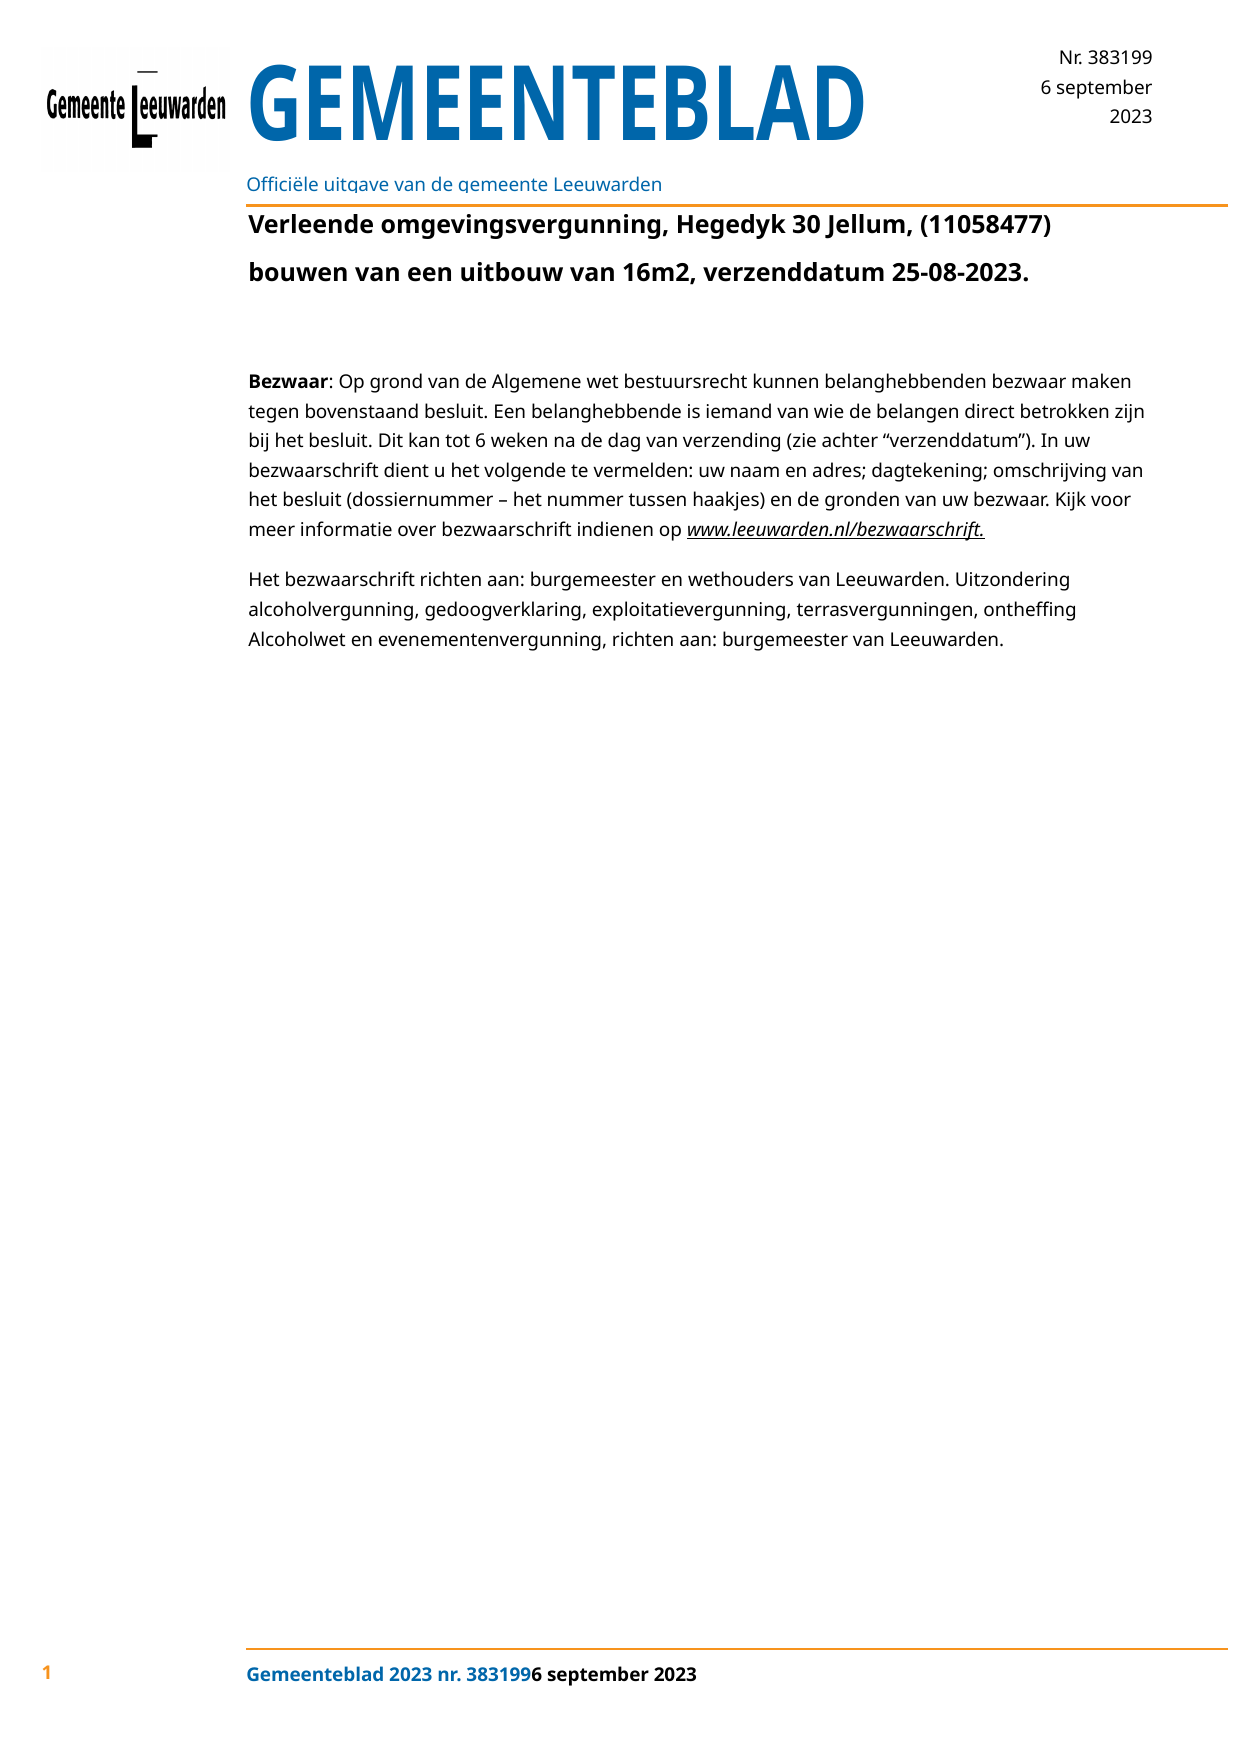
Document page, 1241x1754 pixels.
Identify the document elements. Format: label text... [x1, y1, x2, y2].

text Het bezwaarschrift richten aan: burgemeester en wethouders van Leeuwarden. Uitzondering alcoholvergunning, gedoogverklaring, exploitatievergunning, terrasvergunningen, ontheffing Alcoholwet en evenementenvergunning, richten aan: burgemeester van Leeuwarden. [248, 567, 1152, 652]
picture [41, 47, 231, 172]
text Bezwaar: Op grond van de Algemene wet bestuursrecht kunnen belanghebbenden bezwaar maken tegen bovenstaand besluit. Een belanghebbende is iemand van wie de belangen direct betrokken zijn bij het besluit. Dit kan tot 6 weken na de dag van verzending (zie achter “verzenddatum”). In uw bezwaarschrift dient u het volgende te vermelden: uw naam en adres; dagtekening; omschrijving van het besluit (dossiernummer – het nummer tussen haakjes) en de gronden van uw bezwaar. Kijk voor meer informatie over bezwaarschrift indienen op www.leeuwarden.nl/bezwaarschrift. [248, 368, 1152, 542]
text Verleende omgevingsvergunning, Hegedyk 30 Jellum, (11058477) bouwen van een uitbouw van 16m2, verzenddatum 25-08-2023. [248, 207, 1152, 288]
